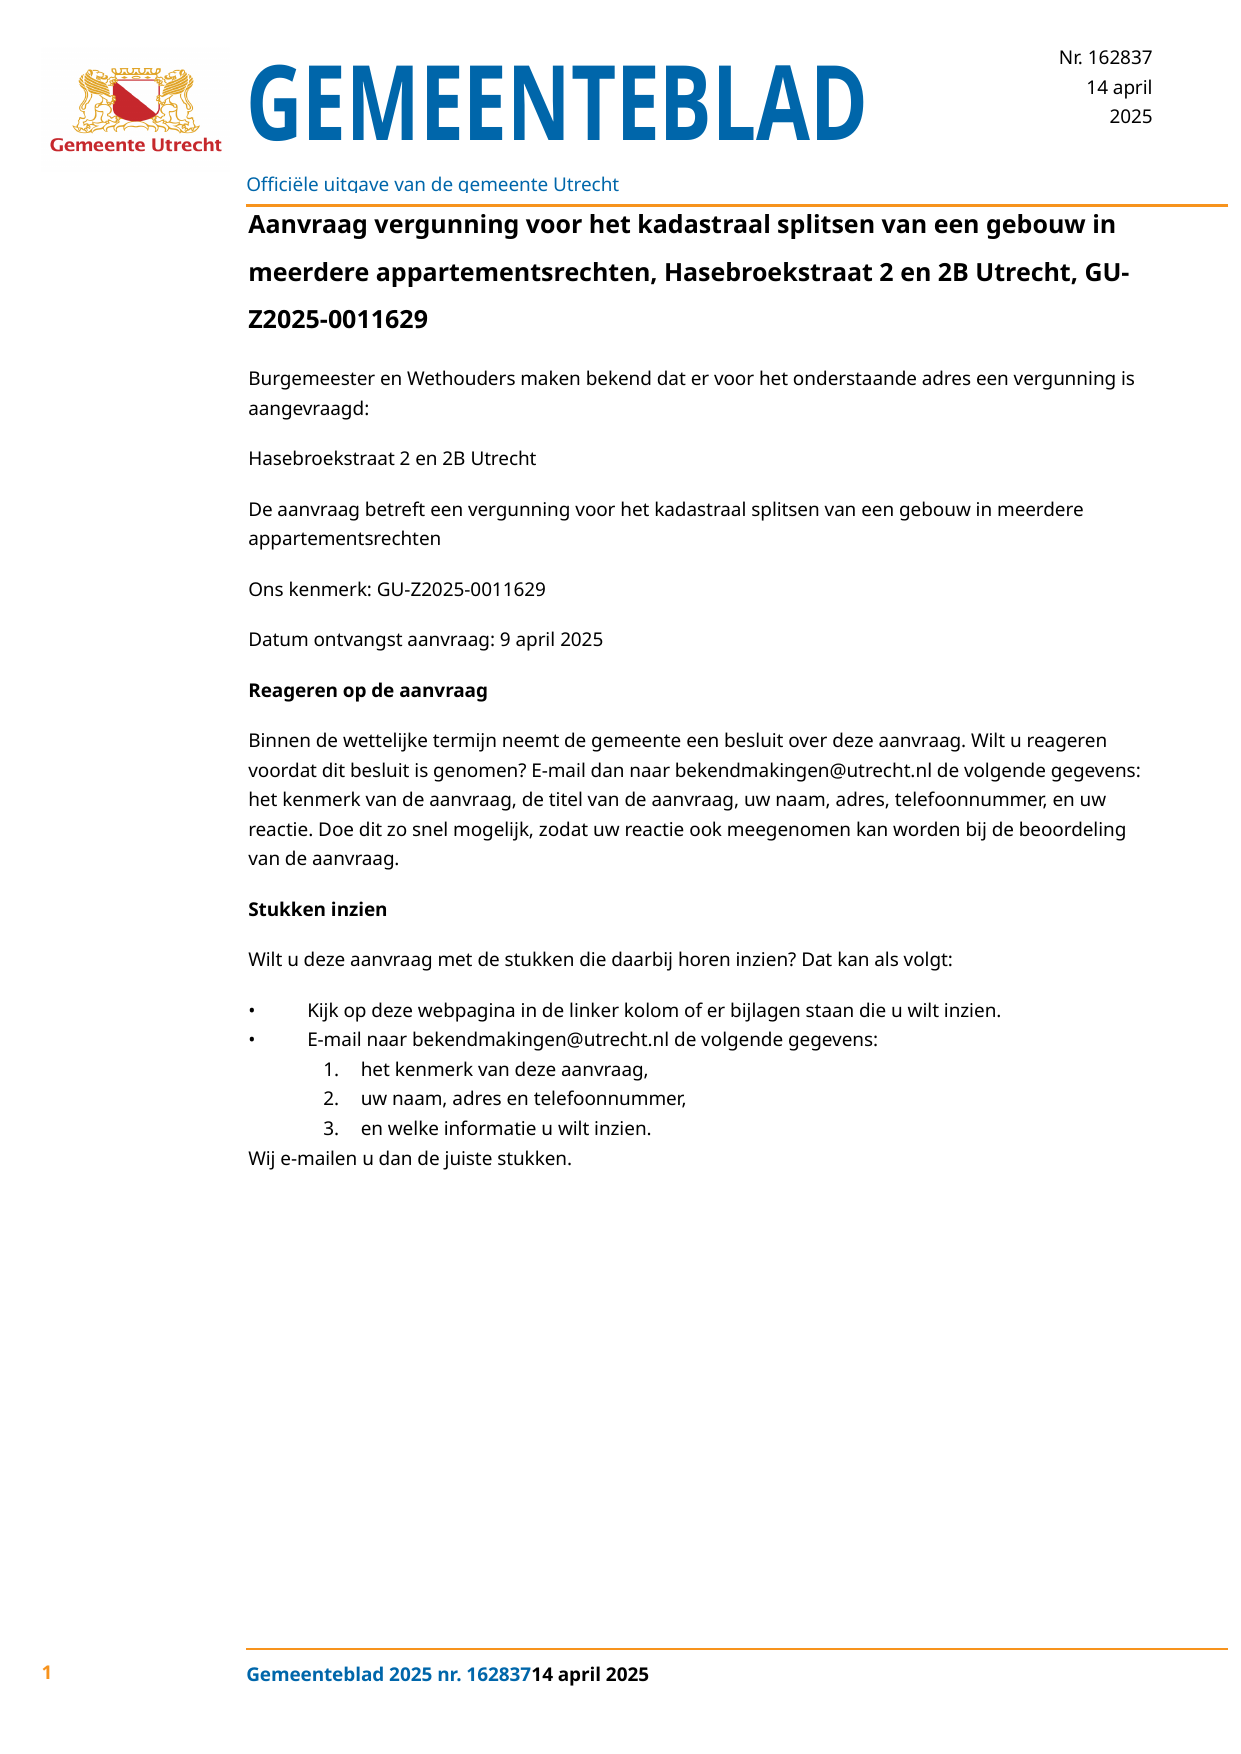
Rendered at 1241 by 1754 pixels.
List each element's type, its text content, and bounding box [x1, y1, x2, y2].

text Burgemeester en Wethouders maken bekend dat er voor het onderstaande adres een vergunning is aangevraagd: [248, 366, 1152, 421]
list E-mail naar bekendmakingen@utrecht.nl de volgende gegevens: [248, 1026, 1152, 1052]
picture [41, 47, 231, 172]
text Hasebroekstraat 2 en 2B Utrecht [248, 446, 1152, 471]
list het kenmerk van deze aanvraag, [323, 1056, 1152, 1082]
text Wilt u deze aanvraag met de stukken die daarbij horen inzien? Dat kan als volgt: [248, 946, 1152, 972]
text Datum ontvangst aanvraag: 9 april 2025 [248, 626, 1152, 652]
text Aanvraag vergunning voor het kadastraal splitsen van een gebouw in meerdere appartementsrechten, Hasebroekstraat 2 en 2B Utrecht, GU-Z2025-0011629 [248, 207, 1152, 336]
text Ons kenmerk: GU-Z2025-0011629 [248, 576, 1152, 602]
list en welke informatie u wilt inzien. [323, 1115, 1152, 1141]
list Kijk op deze webpagina in de linker kolom of er bijlagen staan die u wilt inzien. [248, 997, 1152, 1022]
list uw naam, adres en telefoonnummer, [323, 1086, 1152, 1111]
text Stukken inzien [248, 896, 1152, 922]
text Wij e-mailen u dan de juiste stukken. [248, 1145, 1152, 1170]
text Reageren op de aanvraag [248, 677, 1152, 702]
text Binnen de wettelijke termijn neemt de gemeente een besluit over deze aanvraag. Wilt u reageren voordat dit besluit is genomen? E-mail dan naar bekendmakingen@utrecht.nl de volgende gegevens: het kenmerk van de aanvraag, de titel van de aanvraag, uw naam, adres, telefoonnummer, en uw reactie. Doe dit zo snel mogelijk, zodat uw reactie ook meegenomen kan worden bij de beoordeling van de aanvraag. [248, 727, 1152, 871]
text De aanvraag betreft een vergunning voor het kadastraal splitsen van een gebouw in meerdere appartementsrechten [248, 496, 1152, 551]
